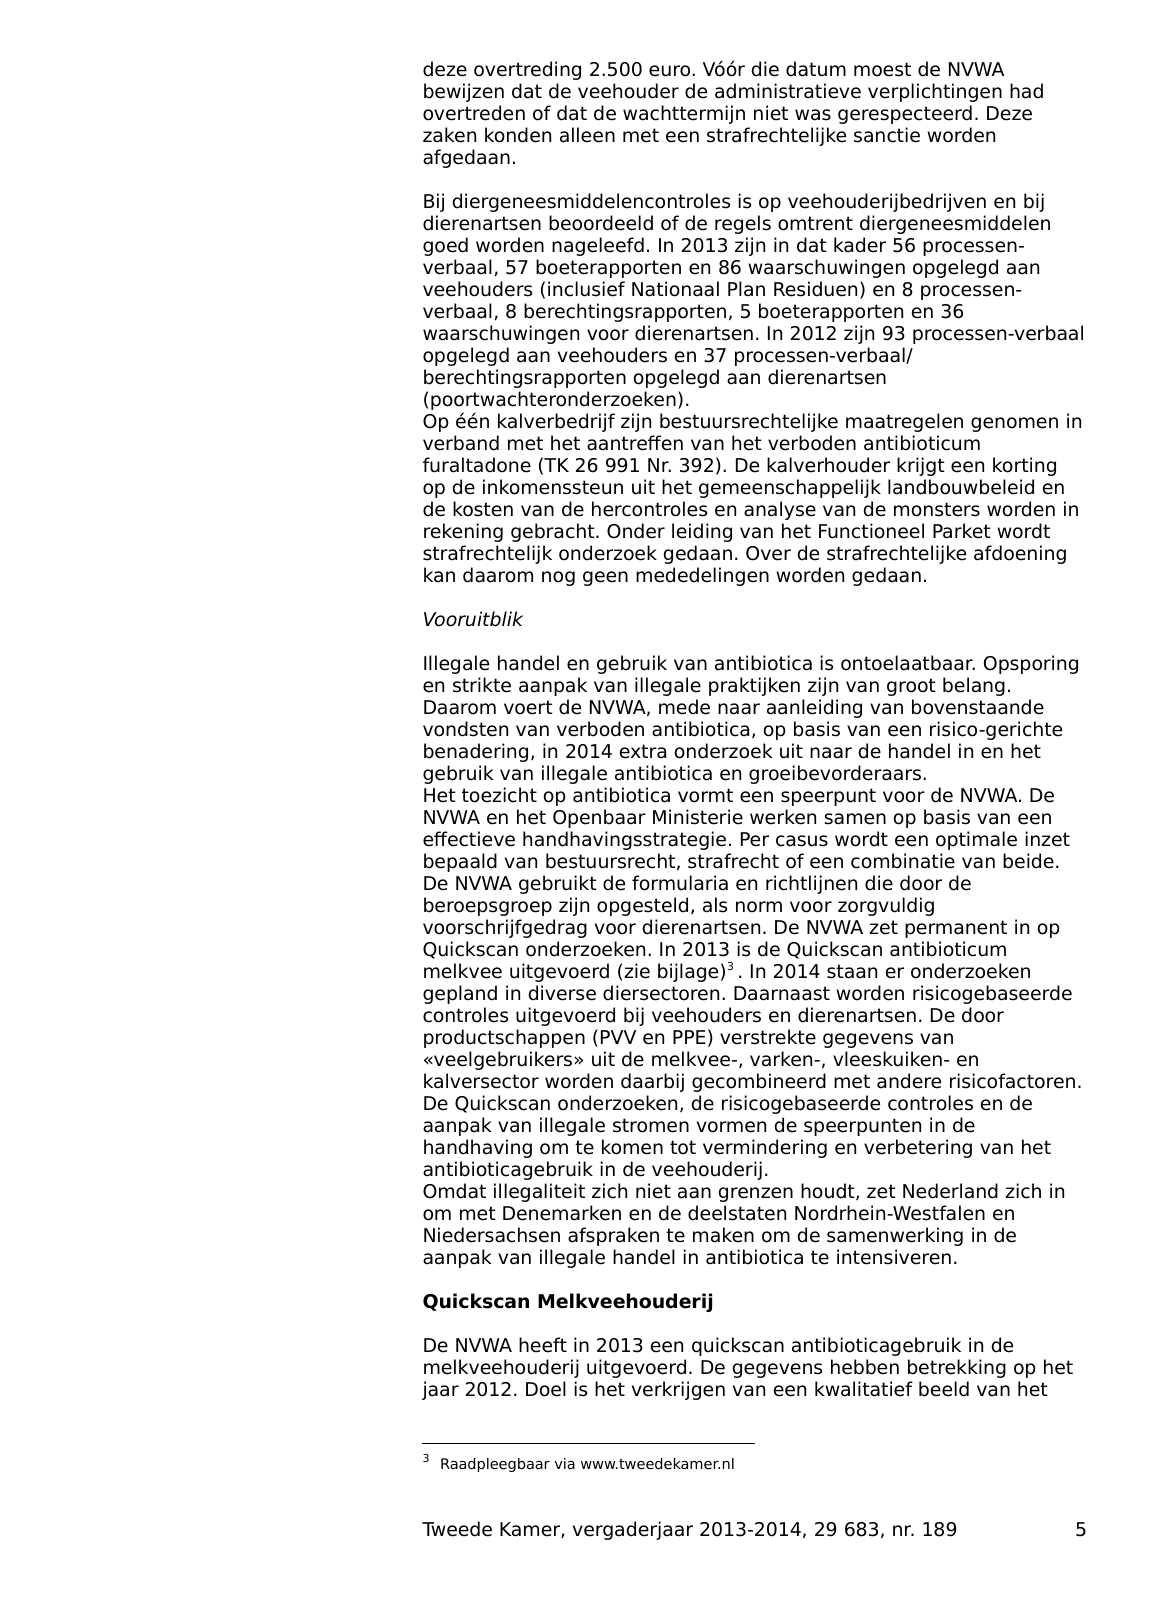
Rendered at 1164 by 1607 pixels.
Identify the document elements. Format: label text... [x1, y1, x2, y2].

text Omdat illegaliteit zich niet aan grenzen houdt, zet Nederland zich in om met Denemarken en de deelstaten Nordrhein-Westfalen en Niedersachsen afspraken te maken om de samenwerking in de aanpak van illegale handel in antibiotica te intensiveren. [422, 1181, 1087, 1268]
subtitle Quickscan Melkveehouderij [422, 1291, 1087, 1313]
text deze overtreding 2.500 euro. Vóór die datum moest de NVWA bewijzen dat de veehouder de administratieve verplichtingen had overtreden of dat de wachttermijn niet was gerespecteerd. Deze zaken konden alleen met een strafrechtelijke sanctie worden afgedaan. [422, 59, 1087, 169]
subtitle Vooruitblik [422, 609, 1087, 631]
text Raadpleegbaar via www.tweedekamer.nl [422, 1452, 1087, 1474]
text Bij diergeneesmiddelencontroles is op veehouderijbedrijven en bij dierenartsen beoordeeld of de regels omtrent diergeneesmiddelen goed worden nageleefd. In 2013 zijn in dat kader 56 processen-verbaal, 57 boeterapporten en 86 waarschuwingen opgelegd aan veehouders (inclusief Nationaal Plan Residuen) en 8 processen-verbaal, 8 berechtingsrapporten, 5 boeterapporten en 36 waarschuwingen voor dierenartsen. In 2012 zijn 93 processen-verbaal opgelegd aan veehouders en 37 processen-verbaal/ berechtingsrapporten opgelegd aan dierenartsen (poortwachteronderzoeken). [422, 191, 1087, 411]
text Op één kalverbedrijf zijn bestuursrechtelijke maatregelen genomen in verband met het aantreffen van het verboden antibioticum furaltadone (TK 26 991 Nr. 392). De kalverhouder krijgt een korting op de inkomenssteun uit het gemeenschappelijk landbouwbeleid en de kosten van de hercontroles en analyse van de monsters worden in rekening gebracht. Onder leiding van het Functioneel Parket wordt strafrechtelijk onderzoek gedaan. Over de strafrechtelijke afdoening kan daarom nog geen mededelingen worden gedaan. [422, 411, 1087, 587]
text Illegale handel en gebruik van antibiotica is ontoelaatbaar. Opsporing en strikte aanpak van illegale praktijken zijn van groot belang. Daarom voert de NVWA, mede naar aanleiding van bovenstaande vondsten van verboden antibiotica, op basis van een risico-gerichte benadering, in 2014 extra onderzoek uit naar de handel in en het gebruik van illegale antibiotica en groeibevorderaars. [422, 653, 1087, 785]
text De NVWA heeft in 2013 een quickscan antibioticagebruik in de melkveehouderij uitgevoerd. De gegevens hebben betrekking op het jaar 2012. Doel is het verkrijgen van een kwalitatief beeld van het [422, 1335, 1087, 1401]
text Het toezicht op antibiotica vormt een speerpunt voor de NVWA. De NVWA en het Openbaar Ministerie werken samen op basis van een effectieve handhavingsstrategie. Per casus wordt een optimale inzet bepaald van bestuursrecht, strafrecht of een combinatie van beide. De NVWA gebruikt de formularia en richtlijnen die door de beroepsgroep zijn opgesteld, als norm voor zorgvuldig voorschrijfgedrag voor dierenartsen. De NVWA zet permanent in op Quickscan onderzoeken. In 2013 is de Quickscan antibioticum melkvee uitgevoerd (zie bijlage). In 2014 staan er onderzoeken gepland in diverse diersectoren. Daarnaast worden risicogebaseerde controles uitgevoerd bij veehouders en dierenartsen. De door productschappen (PVV en PPE) verstrekte gegevens van «veelgebruikers» uit de melkvee-, varken-, vleeskuiken- en kalversector worden daarbij gecombineerd met andere risicofactoren. De Quickscan onderzoeken, de risicogebaseerde controles en de aanpak van illegale stromen vormen de speerpunten in de handhaving om te komen tot vermindering en verbetering van het antibioticagebruik in de veehouderij. [422, 785, 1087, 1181]
